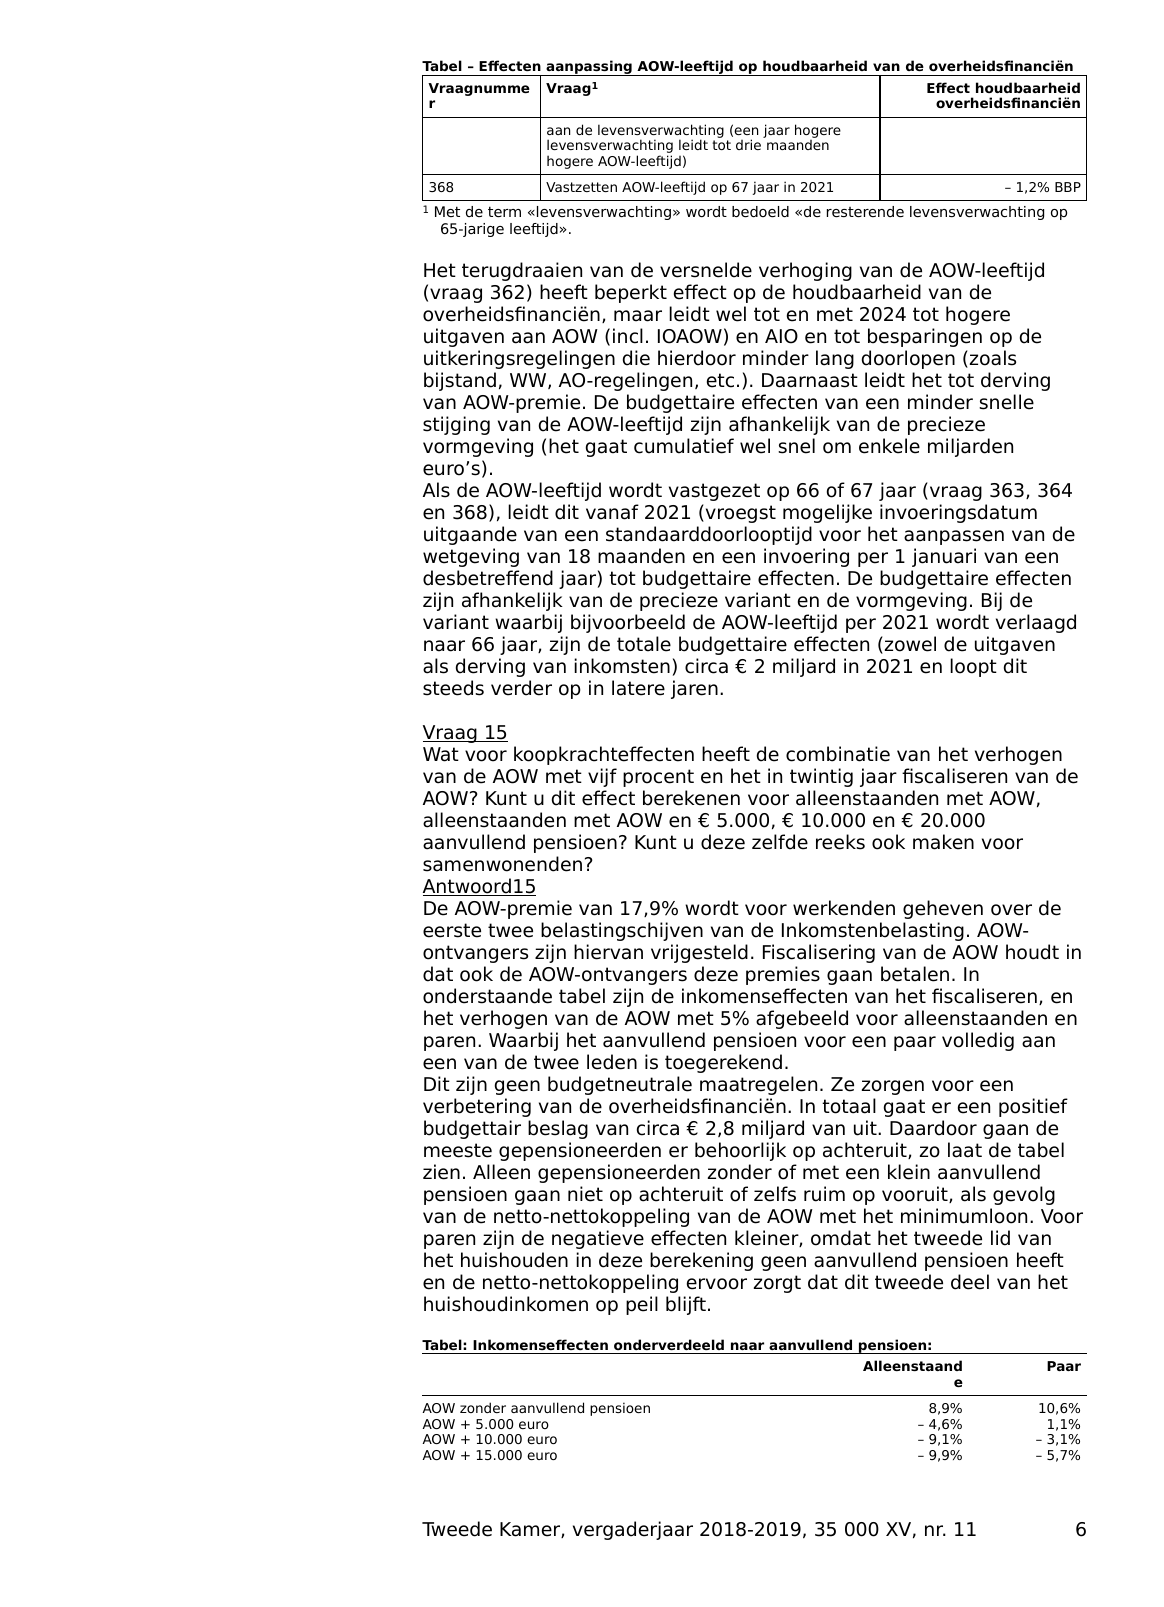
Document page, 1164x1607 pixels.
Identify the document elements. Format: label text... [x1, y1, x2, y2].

text Vraag 15 [422, 722, 1087, 744]
table_cell – 9,9% [850, 1448, 968, 1464]
table_cell – 3,1% [969, 1432, 1087, 1448]
table_cell AOW + 15.000 euro [422, 1448, 850, 1464]
table_cell AOW + 10.000 euro [422, 1432, 850, 1448]
table_cell AOW + 5.000 euro [422, 1416, 850, 1432]
table_header Tabel – Effecten aanpassing AOW-leeftijd op houdbaarheid van de overheidsfinanciën [422, 59, 1087, 75]
table_cell Paar [969, 1354, 1087, 1395]
table_cell Vraag1 [541, 76, 879, 117]
table_cell 368 [423, 175, 540, 200]
table_cell 1,1% [969, 1416, 1087, 1432]
table_cell [881, 118, 1086, 174]
table_cell [423, 118, 540, 174]
table_cell – 1,2% BBP [881, 175, 1086, 200]
table_cell 10,6% [969, 1396, 1087, 1416]
table_cell AOW zonder aanvullend pensioen [422, 1396, 850, 1416]
table_cell Alleenstaande [850, 1354, 968, 1395]
table_cell Vastzetten AOW-leeftijd op 67 jaar in 2021 [541, 175, 879, 200]
table_cell Vraagnummer [423, 76, 540, 117]
table_cell – 9,1% [850, 1432, 968, 1448]
table_cell aan de levensverwachting (een jaar hogere levensverwachting leidt tot drie maanden hogere AOW-leeftijd) [541, 118, 879, 174]
table_cell 1 Met de term «levensverwachting» wordt bedoeld «de resterende levensverwachting op 65-jarige leeftijd». [422, 201, 1087, 238]
text Het terugdraaien van de versnelde verhoging van de AOW-leeftijd (vraag 362) heeft beperkt effect op de houdbaarheid van de overheidsfinanciën, maar leidt wel tot en met 2024 tot hogere uitgaven aan AOW (incl. IOAOW) en AIO en tot besparingen op de uitkeringsregelingen die hierdoor minder lang doorlopen (zoals bijstand, WW, AO-regelingen, etc.). Daarnaast leidt het tot derving van AOW-premie. De budgettaire effecten van een minder snelle stijging van de AOW-leeftijd zijn afhankelijk van de precieze vormgeving (het gaat cumulatief wel snel om enkele miljarden euro’s). [422, 260, 1087, 480]
table_header Tabel: Inkomenseffecten onderverdeeld naar aanvullend pensioen: [422, 1338, 1087, 1353]
text Antwoord15 [422, 876, 1087, 898]
table_cell Effect houdbaarheid overheidsfinanciën [881, 76, 1086, 117]
text Als de AOW-leeftijd wordt vastgezet op 66 of 67 jaar (vraag 363, 364 en 368), leidt dit vanaf 2021 (vroegst mogelijke invoeringsdatum uitgaande van een standaarddoorlooptijd voor het aanpassen van de wetgeving van 18 maanden en een invoering per 1 januari van een desbetreffend jaar) tot budgettaire effecten. De budgettaire effecten zijn afhankelijk van de precieze variant en de vormgeving. Bij de variant waarbij bijvoorbeeld de AOW-leeftijd per 2021 wordt verlaagd naar 66 jaar, zijn de totale budgettaire effecten (zowel de uitgaven als derving van inkomsten) circa € 2 miljard in 2021 en loopt dit steeds verder op in latere jaren. [422, 480, 1087, 700]
table_cell [422, 1354, 850, 1395]
text De AOW-premie van 17,9% wordt voor werkenden geheven over de eerste twee belastingschijven van de Inkomstenbelasting. AOW-ontvangers zijn hiervan vrijgesteld. Fiscalisering van de AOW houdt in dat ook de AOW-ontvangers deze premies gaan betalen. In onderstaande tabel zijn de inkomenseffecten van het fiscaliseren, en het verhogen van de AOW met 5% afgebeeld voor alleenstaanden en paren. Waarbij het aanvullend pensioen voor een paar volledig aan een van de twee leden is toegerekend. [422, 898, 1087, 1074]
table_cell – 5,7% [969, 1448, 1087, 1464]
table_cell – 4,6% [850, 1416, 968, 1432]
text Dit zijn geen budgetneutrale maatregelen. Ze zorgen voor een verbetering van de overheidsfinanciën. In totaal gaat er een positief budgettair beslag van circa € 2,8 miljard van uit. Daardoor gaan de meeste gepensioneerden er behoorlijk op achteruit, zo laat de tabel zien. Alleen gepensioneerden zonder of met een klein aanvullend pensioen gaan niet op achteruit of zelfs ruim op vooruit, als gevolg van de netto-nettokoppeling van de AOW met het minimumloon. Voor paren zijn de negatieve effecten kleiner, omdat het tweede lid van het huishouden in deze berekening geen aanvullend pensioen heeft en de netto-nettokoppeling ervoor zorgt dat dit tweede deel van het huishoudinkomen op peil blijft. [422, 1074, 1087, 1316]
text Wat voor koopkrachteffecten heeft de combinatie van het verhogen van de AOW met vijf procent en het in twintig jaar fiscaliseren van de AOW? Kunt u dit effect berekenen voor alleenstaanden met AOW, alleenstaanden met AOW en € 5.000, € 10.000 en € 20.000 aanvullend pensioen? Kunt u deze zelfde reeks ook maken voor samenwonenden? [422, 744, 1087, 876]
table_cell 8,9% [850, 1396, 968, 1416]
